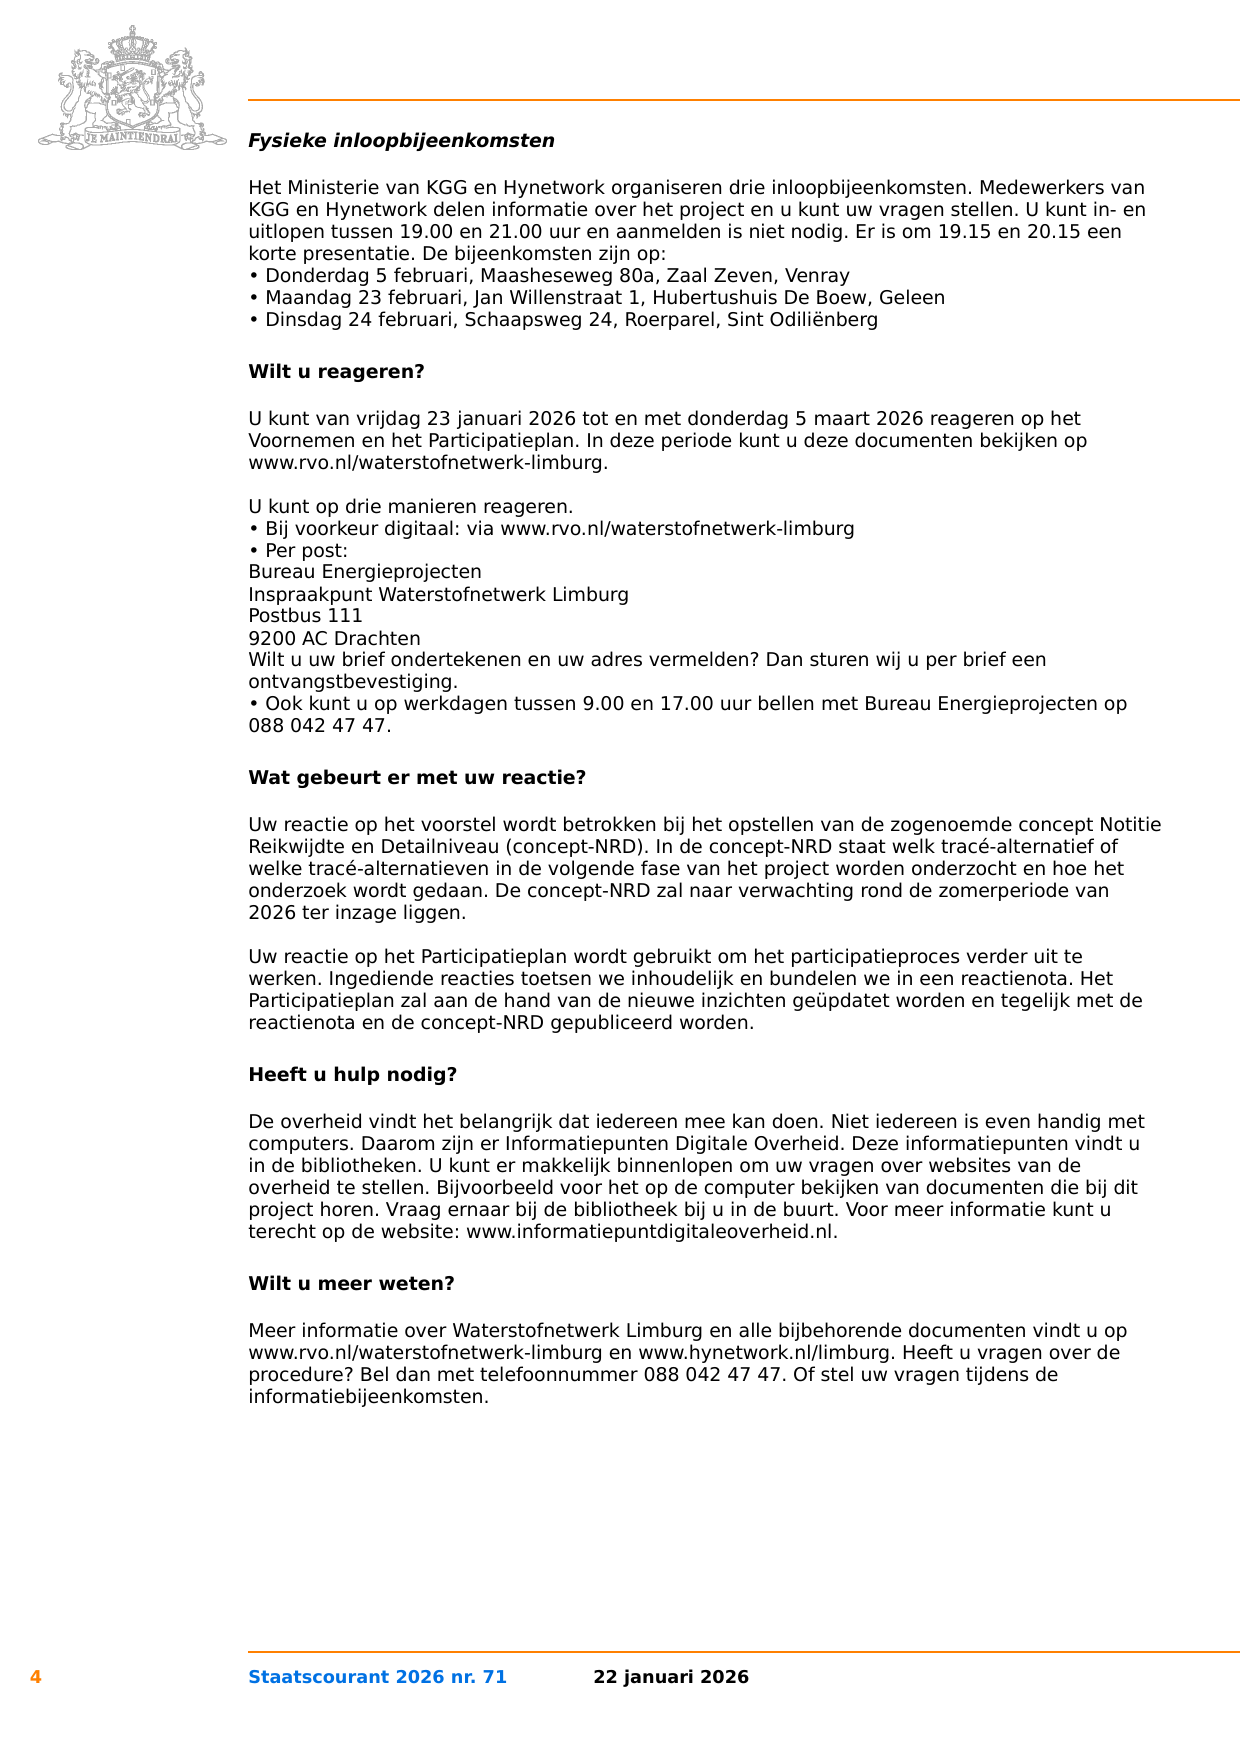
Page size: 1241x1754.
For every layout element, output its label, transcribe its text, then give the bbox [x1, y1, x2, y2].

text De overheid vindt het belangrijk dat iedereen mee kan doen. Niet iedereen is even handig met computers. Daarom zijn er Informatiepunten Digitale Overheid. Deze informatiepunten vindt u in de bibliotheken. U kunt er makkelijk binnenlopen om uw vragen over websites van de overheid te stellen. Bijvoorbeeld voor het op de computer bekijken van documenten die bij dit project horen. Vraag ernaar bij de bibliotheek bij u in de buurt. Voor meer informatie kunt u terecht op de website: www.informatiepuntdigitaleoverheid.nl. [248, 1111, 1163, 1243]
text • Ook kunt u op werkdagen tussen 9.00 en 17.00 uur bellen met Bureau Energieprojecten op 088 042 47 47. [248, 693, 1163, 737]
text Inspraakpunt Waterstofnetwerk Limburg [248, 583, 1163, 605]
subtitle Wilt u meer weten? [248, 1273, 1163, 1295]
text Uw reactie op het Participatieplan wordt gebruikt om het participatieproces verder uit te werken. Ingediende reacties toetsen we inhoudelijk en bundelen we in een reactienota. Het Participatieplan zal aan de hand van de nieuwe inzichten geüpdatet worden en tegelijk met de reactienota en de concept-NRD gepubliceerd worden. [248, 946, 1163, 1034]
text Postbus 111 [248, 605, 1163, 627]
text Het Ministerie van KGG en Hynetwork organiseren drie inloopbijeenkomsten. Medewerkers van KGG en Hynetwork delen informatie over het project en u kunt uw vragen stellen. U kunt in- en uitlopen tussen 19.00 en 21.00 uur en aanmelden is niet nodig. Er is om 19.15 en 20.15 een korte presentatie. De bijeenkomsten zijn op: [248, 177, 1163, 265]
subtitle Wat gebeurt er met uw reactie? [248, 767, 1163, 789]
text • Per post: [248, 539, 1163, 561]
text 9200 AC Drachten [248, 627, 1163, 649]
subtitle Wilt u reageren? [248, 361, 1163, 383]
text • Donderdag 5 februari, Maasheseweg 80a, Zaal Zeven, Venray [248, 265, 1163, 287]
subtitle Heeft u hulp nodig? [248, 1064, 1163, 1086]
text U kunt van vrijdag 23 januari 2026 tot en met donderdag 5 maart 2026 reageren op het Voornemen en het Participatieplan. In deze periode kunt u deze documenten bekijken op www.rvo.nl/waterstofnetwerk-limburg. [248, 408, 1163, 474]
text • Maandag 23 februari, Jan Willenstraat 1, Hubertushuis De Boew, Geleen [248, 287, 1163, 309]
subtitle Fysieke inloopbijeenkomsten [248, 130, 1163, 152]
text • Bij voorkeur digitaal: via www.rvo.nl/waterstofnetwerk-limburg [248, 517, 1163, 539]
text • Dinsdag 24 februari, Schaapsweg 24, Roerparel, Sint Odiliënberg [248, 309, 1163, 331]
text Meer informatie over Waterstofnetwerk Limburg en alle bijbehorende documenten vindt u op www.rvo.nl/waterstofnetwerk-limburg en www.hynetwork.nl/limburg. Heeft u vragen over de procedure? Bel dan met telefoonnummer 088 042 47 47. Of stel uw vragen tijdens de informatiebijeenkomsten. [248, 1320, 1163, 1408]
text Wilt u uw brief ondertekenen en uw adres vermelden? Dan sturen wij u per brief een ontvangstbevestiging. [248, 649, 1163, 693]
text U kunt op drie manieren reageren. [248, 496, 1163, 517]
picture [38, 25, 227, 150]
text Bureau Energieprojecten [248, 561, 1163, 583]
text Uw reactie op het voorstel wordt betrokken bij het opstellen van de zogenoemde concept Notitie Reikwijdte en Detailniveau (concept-NRD). In de concept-NRD staat welk tracé-alternatief of welke tracé-alternatieven in de volgende fase van het project worden onderzocht en hoe het onderzoek wordt gedaan. De concept-NRD zal naar verwachting rond de zomerperiode van 2026 ter inzage liggen. [248, 814, 1163, 924]
